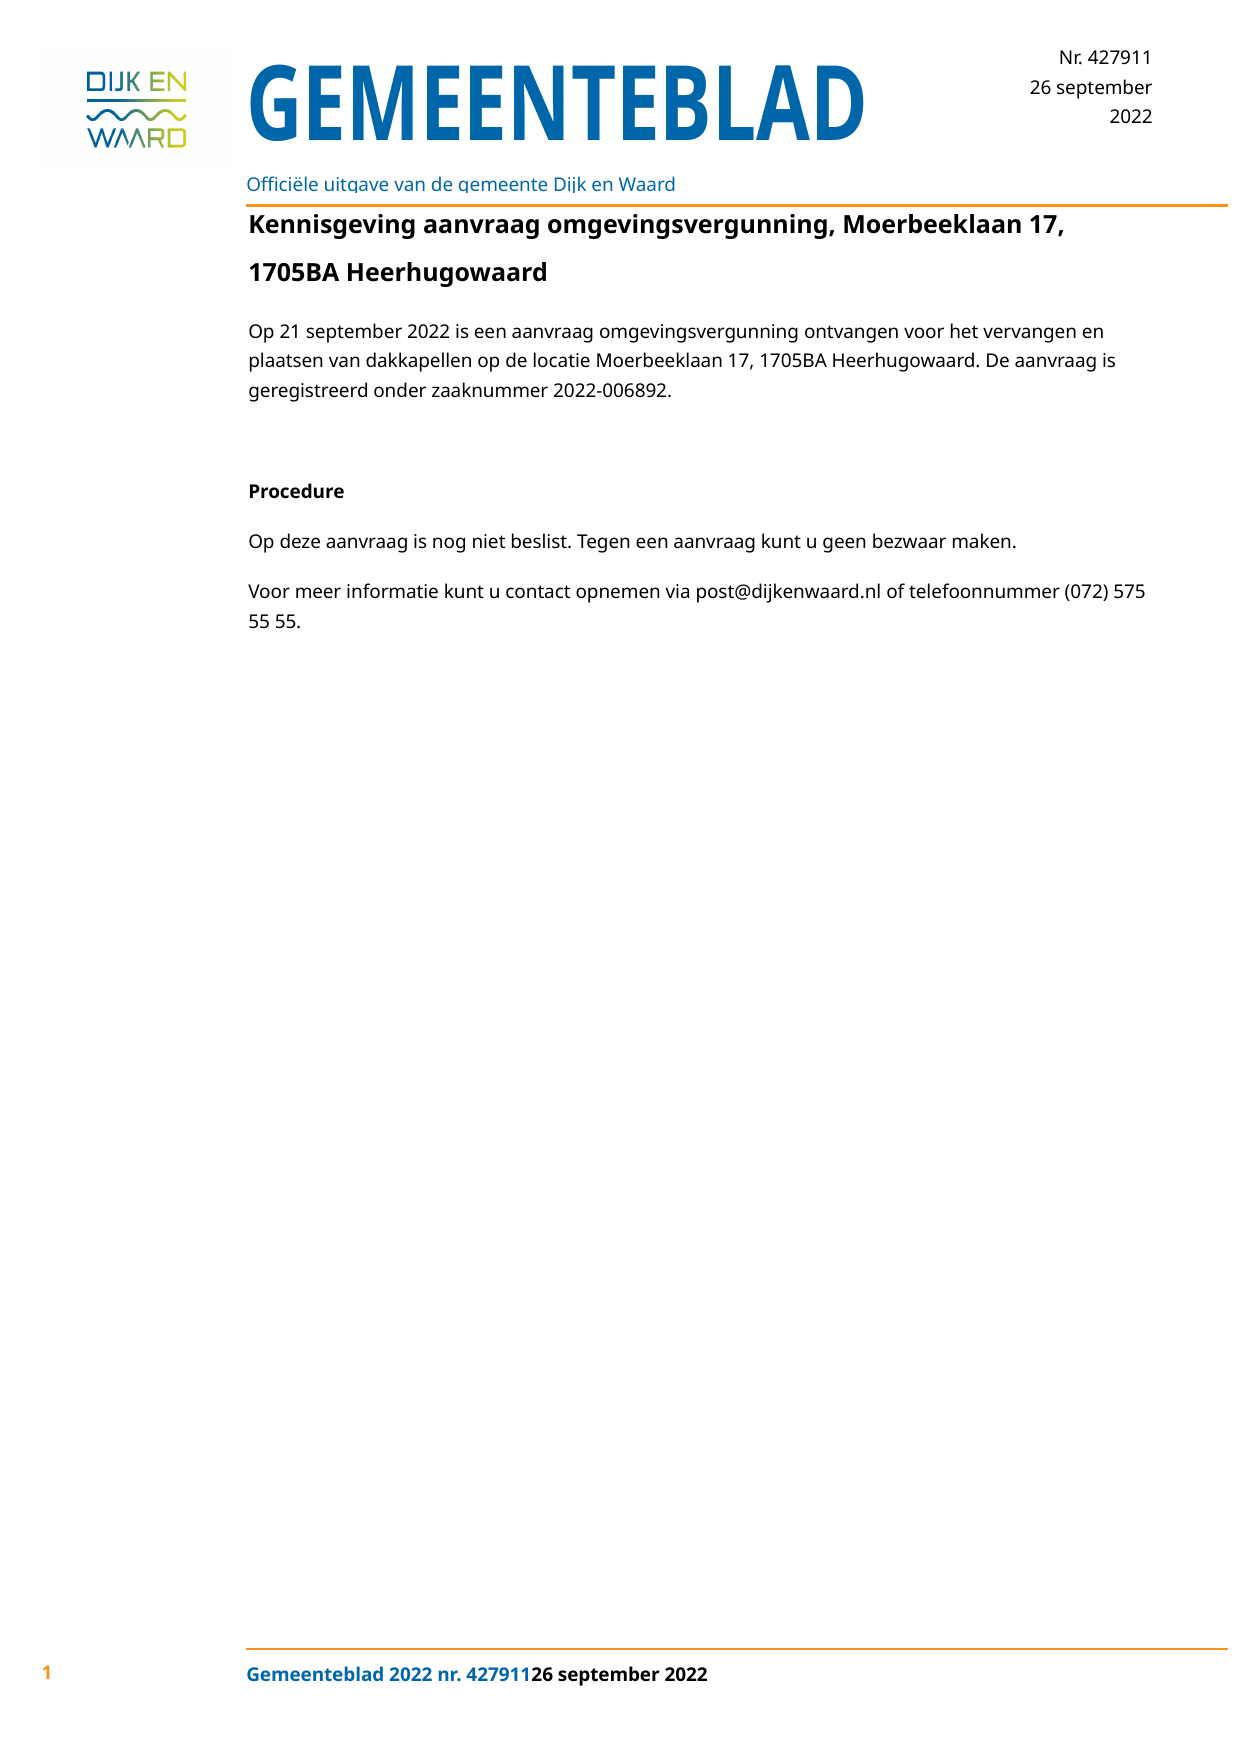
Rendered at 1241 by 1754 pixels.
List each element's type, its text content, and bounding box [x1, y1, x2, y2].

text Procedure [248, 478, 1152, 504]
text Kennisgeving aanvraag omgevingsvergunning, Moerbeeklaan 17, 1705BA Heerhugowaard [248, 207, 1152, 288]
text Op deze aanvraag is nog niet beslist. Tegen een aanvraag kunt u geen bezwaar maken. [248, 528, 1152, 554]
text Op 21 september 2022 is een aanvraag omgevingsvergunning ontvangen voor het vervangen en plaatsen van dakkapellen op de locatie Moerbeeklaan 17, 1705BA Heerhugowaard. De aanvraag is geregistreerd onder zaaknummer 2022-006892. [248, 318, 1152, 403]
picture [41, 47, 231, 172]
text Voor meer informatie kunt u contact opnemen via post@dijkenwaard.nl of telefoonnummer (072) 575 55 55. [248, 579, 1152, 634]
